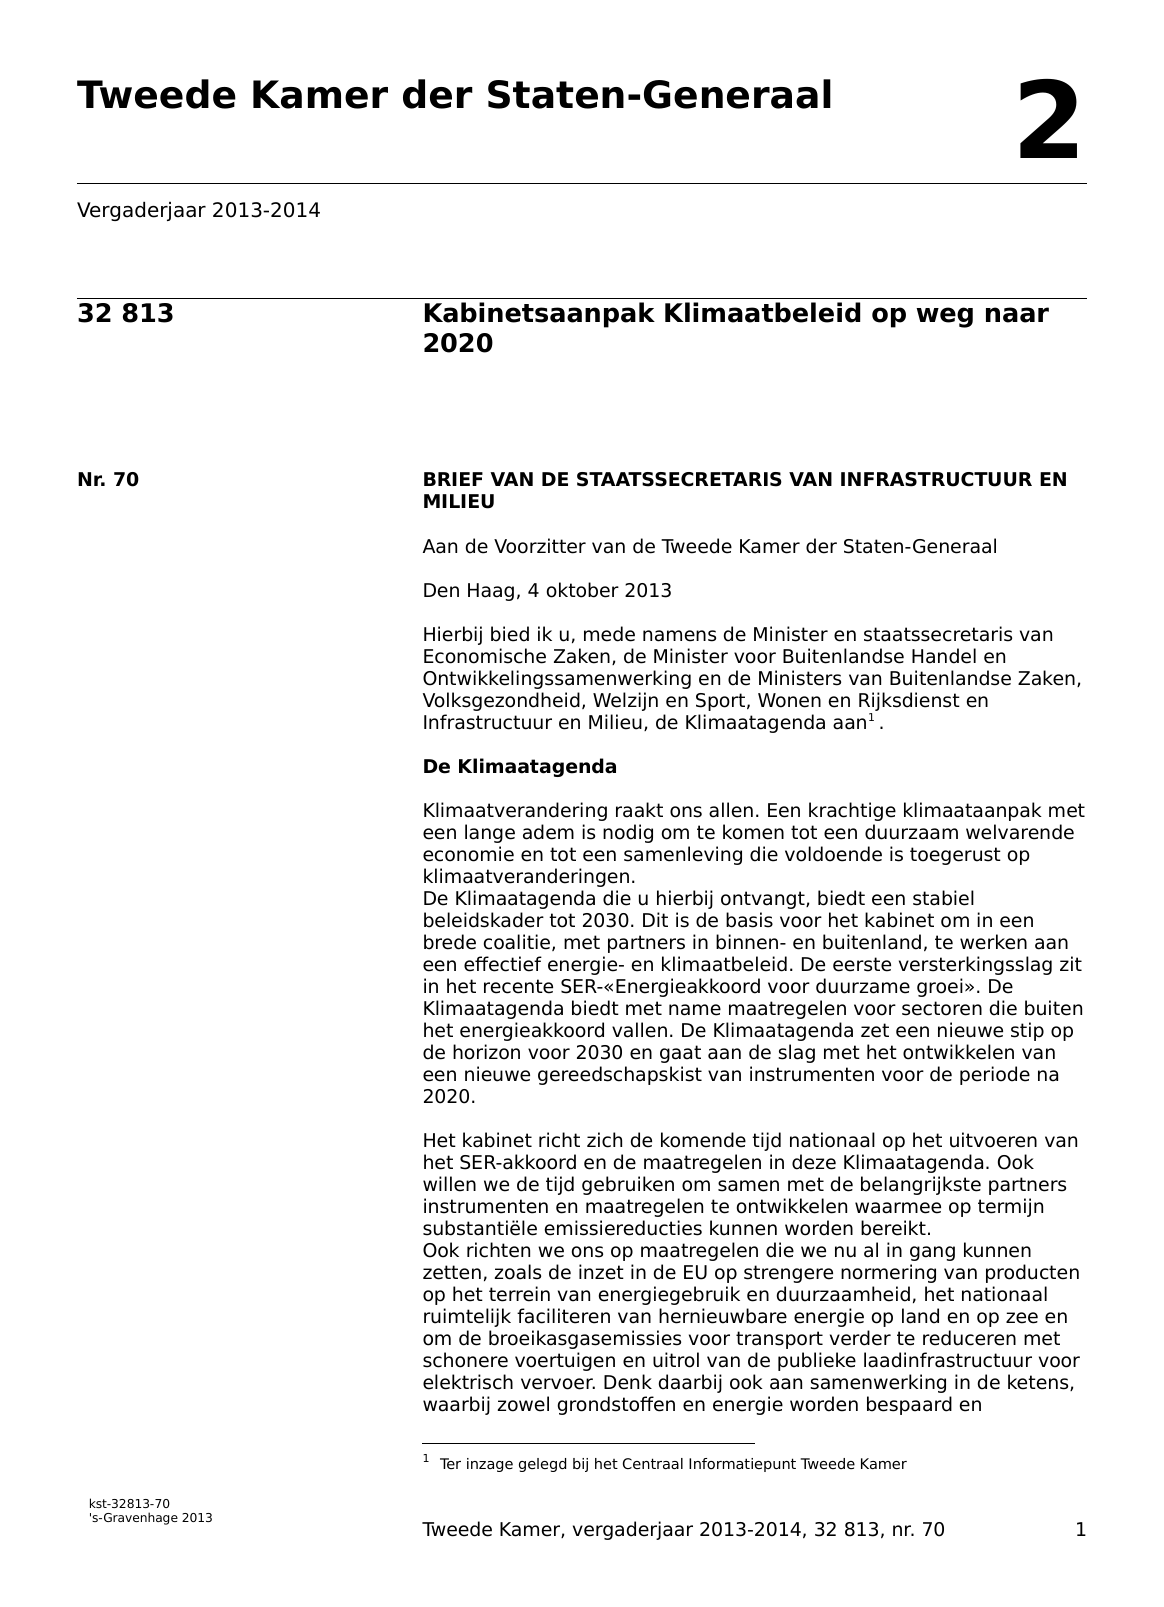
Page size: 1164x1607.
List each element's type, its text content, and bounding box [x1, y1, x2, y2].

table_header Tweede Kamer der Staten-Generaal [77, 59, 886, 183]
text Aan de Voorzitter van de Tweede Kamer der Staten-Generaal [422, 536, 1087, 557]
subtitle Nr. 70 BRIEF VAN DE STAATSSECRETARIS VAN INFRASTRUCTUUR EN MILIEU [77, 469, 1087, 513]
text Den Haag, 4 oktober 2013 [422, 580, 1087, 602]
table_header 2 [886, 59, 1087, 183]
text De Klimaatagenda die u hierbij ontvangt, biedt een stabiel beleidskader tot 2030. Dit is de basis voor het kabinet om in een brede coalitie, met partners in binnen- en buitenland, te werken aan een effectief energie- en klimaatbeleid. De eerste versterkingsslag zit in het recente SER-«Energieakkoord voor duurzame groei». De Klimaatagenda biedt met name maatregelen voor sectoren die buiten het energieakkoord vallen. De Klimaatagenda zet een nieuwe stip op de horizon voor 2030 en gaat aan de slag met het ontwikkelen van een nieuwe gereedschapskist van instrumenten voor de periode na 2020. [422, 888, 1087, 1108]
subtitle 32 813 Kabinetsaanpak Klimaatbeleid op weg naar 2020 [77, 299, 1087, 358]
text kst-32813-70 [88, 1497, 323, 1511]
text Ook richten we ons op maatregelen die we nu al in gang kunnen zetten, zoals de inzet in de EU op strengere normering van producten op het terrein van energiegebruik en duurzaamheid, het nationaal ruimtelijk faciliteren van hernieuwbare energie op land en op zee en om de broeikasgasemissies voor transport verder te reduceren met schonere voertuigen en uitrol van de publieke laadinfrastructuur voor elektrisch vervoer. Denk daarbij ook aan samenwerking in de ketens, waarbij zowel grondstoffen en energie worden bespaard en [422, 1240, 1087, 1416]
table_cell Vergaderjaar 2013-2014 [77, 184, 1087, 298]
text 's-Gravenhage 2013 [88, 1511, 323, 1525]
text Klimaatverandering raakt ons allen. Een krachtige klimaataanpak met een lange adem is nodig om te komen tot een duurzaam welvarende economie en tot een samenleving die voldoende is toegerust op klimaatveranderingen. [422, 800, 1087, 888]
text Het kabinet richt zich de komende tijd nationaal op het uitvoeren van het SER-akkoord en de maatregelen in deze Klimaatagenda. Ook willen we de tijd gebruiken om samen met de belangrijkste partners instrumenten en maatregelen te ontwikkelen waarmee op termijn substantiële emissiereducties kunnen worden bereikt. [422, 1130, 1087, 1240]
text Ter inzage gelegd bij het Centraal Informatiepunt Tweede Kamer [422, 1452, 1087, 1474]
text Hierbij bied ik u, mede namens de Minister en staatssecretaris van Economische Zaken, de Minister voor Buitenlandse Handel en Ontwikkelingssamenwerking en de Ministers van Buitenlandse Zaken, Volksgezondheid, Welzijn en Sport, Wonen en Rijksdienst en Infrastructuur en Milieu, de Klimaatagenda aan. [422, 624, 1087, 734]
subtitle De Klimaatagenda [422, 756, 1087, 778]
